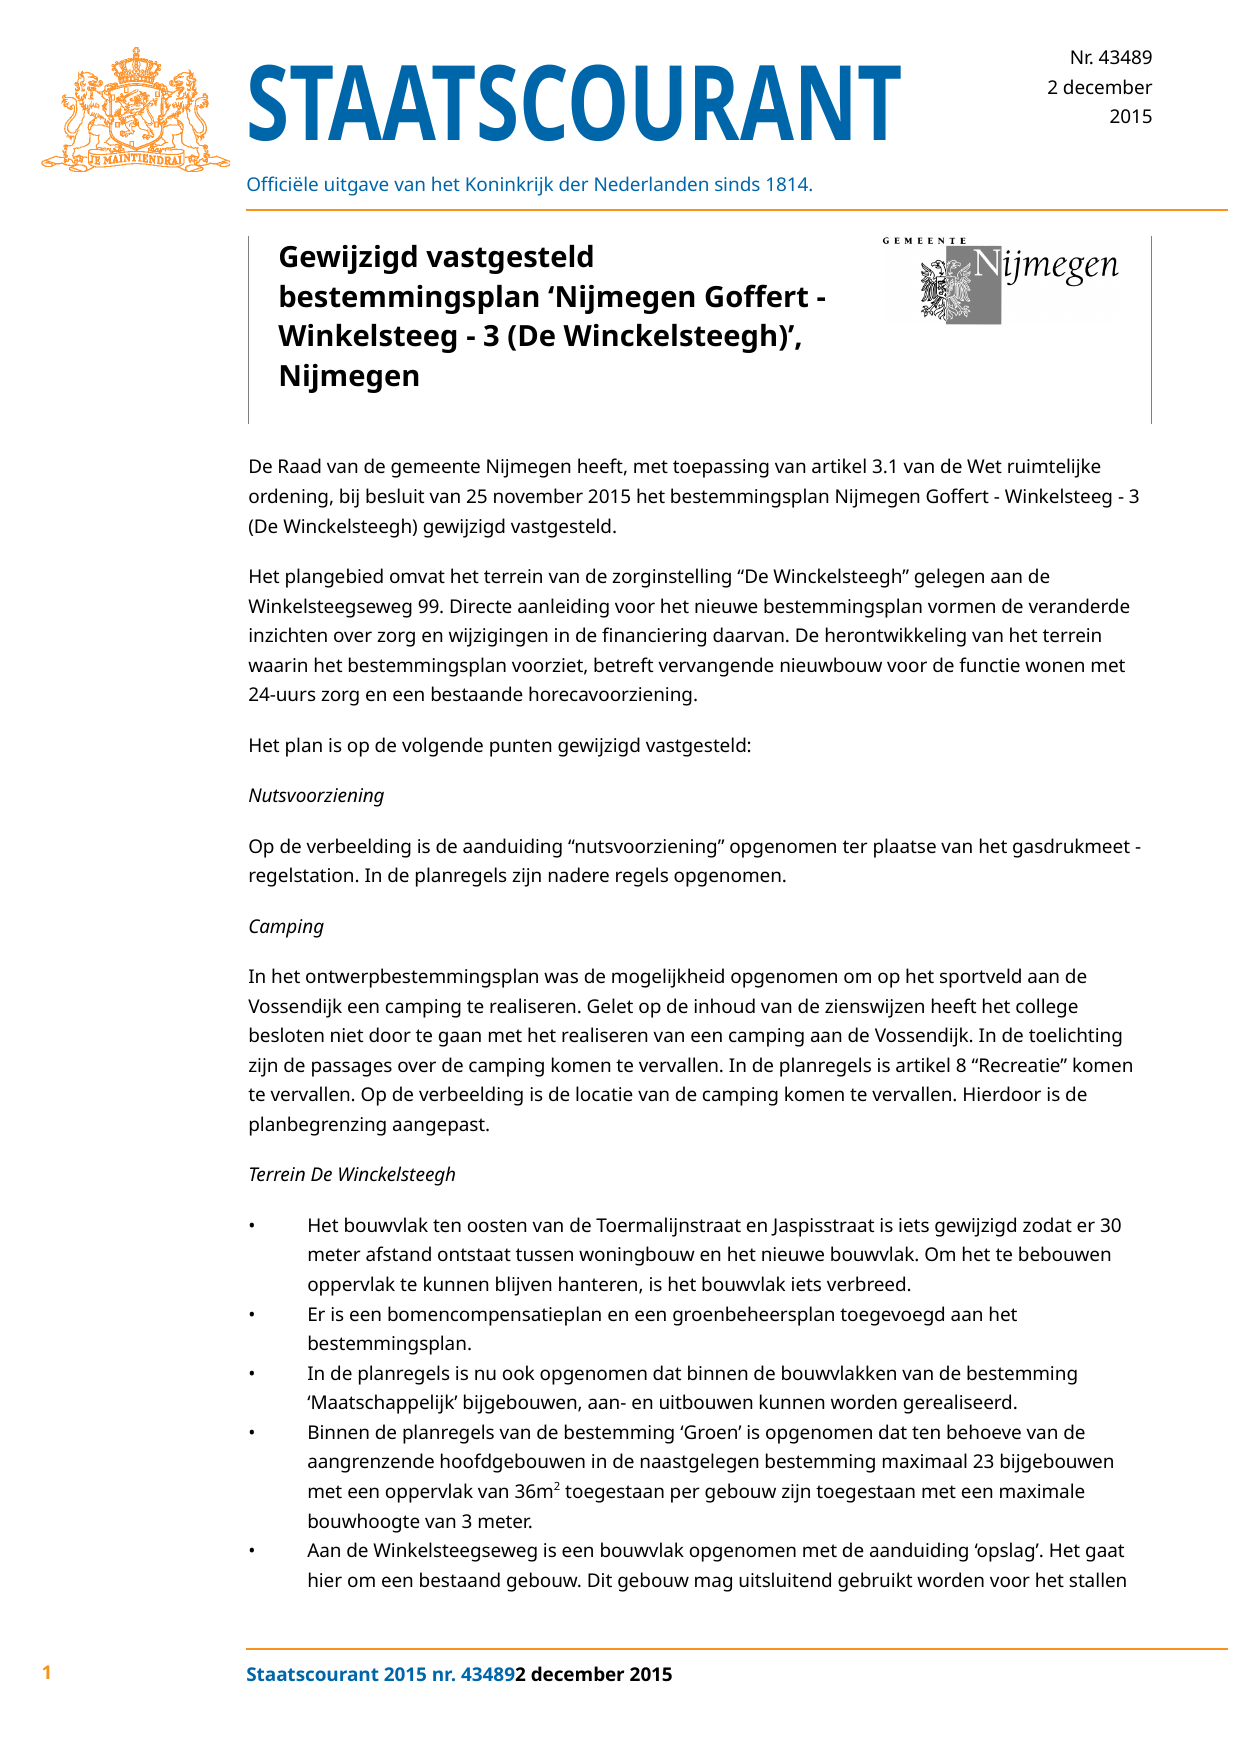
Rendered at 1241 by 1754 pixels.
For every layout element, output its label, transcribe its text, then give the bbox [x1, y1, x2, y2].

list In de planregels is nu ook opgenomen dat binnen de bouwvlakken van de bestemming ‘Maatschappelijk’ bijgebouwen, aan- en uitbouwen kunnen worden gerealiseerd. [248, 1360, 1152, 1415]
list Het bouwvlak ten oosten van de Toermalijnstraat en Jaspisstraat is iets gewijzigd zodat er 30 meter afstand ontstaat tussen woningbouw en het nieuwe bouwvlak. Om het te bebouwen oppervlak te kunnen blijven hanteren, is het bouwvlak iets verbreed. [248, 1212, 1152, 1297]
table_header [850, 236, 1151, 424]
list Aan de Winkelsteegseweg is een bouwvlak opgenomen met de aanduiding ‘opslag’. Het gaat hier om een bestaand gebouw. Dit gebouw mag uitsluitend gebruikt worden voor het stallen [248, 1537, 1152, 1593]
text Het plan is op de volgende punten gewijzigd vastgesteld: [248, 732, 1152, 758]
text Op de verbeelding is de aanduiding “nutsvoorziening” opgenomen ter plaatse van het gasdrukmeet - regelstation. In de planregels zijn nadere regels opgenomen. [248, 833, 1152, 888]
picture [882, 236, 1119, 325]
list Binnen de planregels van de bestemming ‘Groen’ is opgenomen dat ten behoeve van de aangrenzende hoofdgebouwen in de naastgelegen bestemming maximaal 23 bijgebouwen met een oppervlak van 36m2 toegestaan per gebouw zijn toegestaan met een maximale bouwhoogte van 3 meter. [248, 1419, 1152, 1533]
text Camping [248, 913, 1152, 938]
picture [41, 47, 231, 172]
table_header Gewijzigd vastgesteld bestemmingsplan ‘Nijmegen Goffert - Winkelsteeg - 3 (De Winckelsteegh)’, Nijmegen [249, 236, 850, 424]
text In het ontwerpbestemmingsplan was de mogelijkheid opgenomen om op het sportveld aan de Vossendijk een camping te realiseren. Gelet op de inhoud van de zienswijzen heeft het college besloten niet door te gaan met het realiseren van een camping aan de Vossendijk. In de toelichting zijn de passages over de camping komen te vervallen. In de planregels is artikel 8 “Recreatie” komen te vervallen. Op de verbeelding is de locatie van de camping komen te vervallen. Hierdoor is de planbegrenzing aangepast. [248, 963, 1152, 1137]
text Het plangebied omvat het terrein van de zorginstelling “De Winckelsteegh” gelegen aan de Winkelsteegseweg 99. Directe aanleiding voor het nieuwe bestemmingsplan vormen de veranderde inzichten over zorg en wijzigingen in de financiering daarvan. De herontwikkeling van het terrein waarin het bestemmingsplan voorziet, betreft vervangende nieuwbouw voor de functie wonen met 24-uurs zorg en een bestaande horecavoorziening. [248, 563, 1152, 707]
list Er is een bomencompensatieplan en een groenbeheersplan toegevoegd aan het bestemmingsplan. [248, 1301, 1152, 1356]
text Terrein De Winckelsteegh [248, 1162, 1152, 1187]
text Nutsvoorziening [248, 782, 1152, 808]
text De Raad van de gemeente Nijmegen heeft, met toepassing van artikel 3.1 van de Wet ruimtelijke ordening, bij besluit van 25 november 2015 het bestemmingsplan Nijmegen Goffert - Winkelsteeg - 3 (De Winckelsteegh) gewijzigd vastgesteld. [248, 454, 1152, 538]
